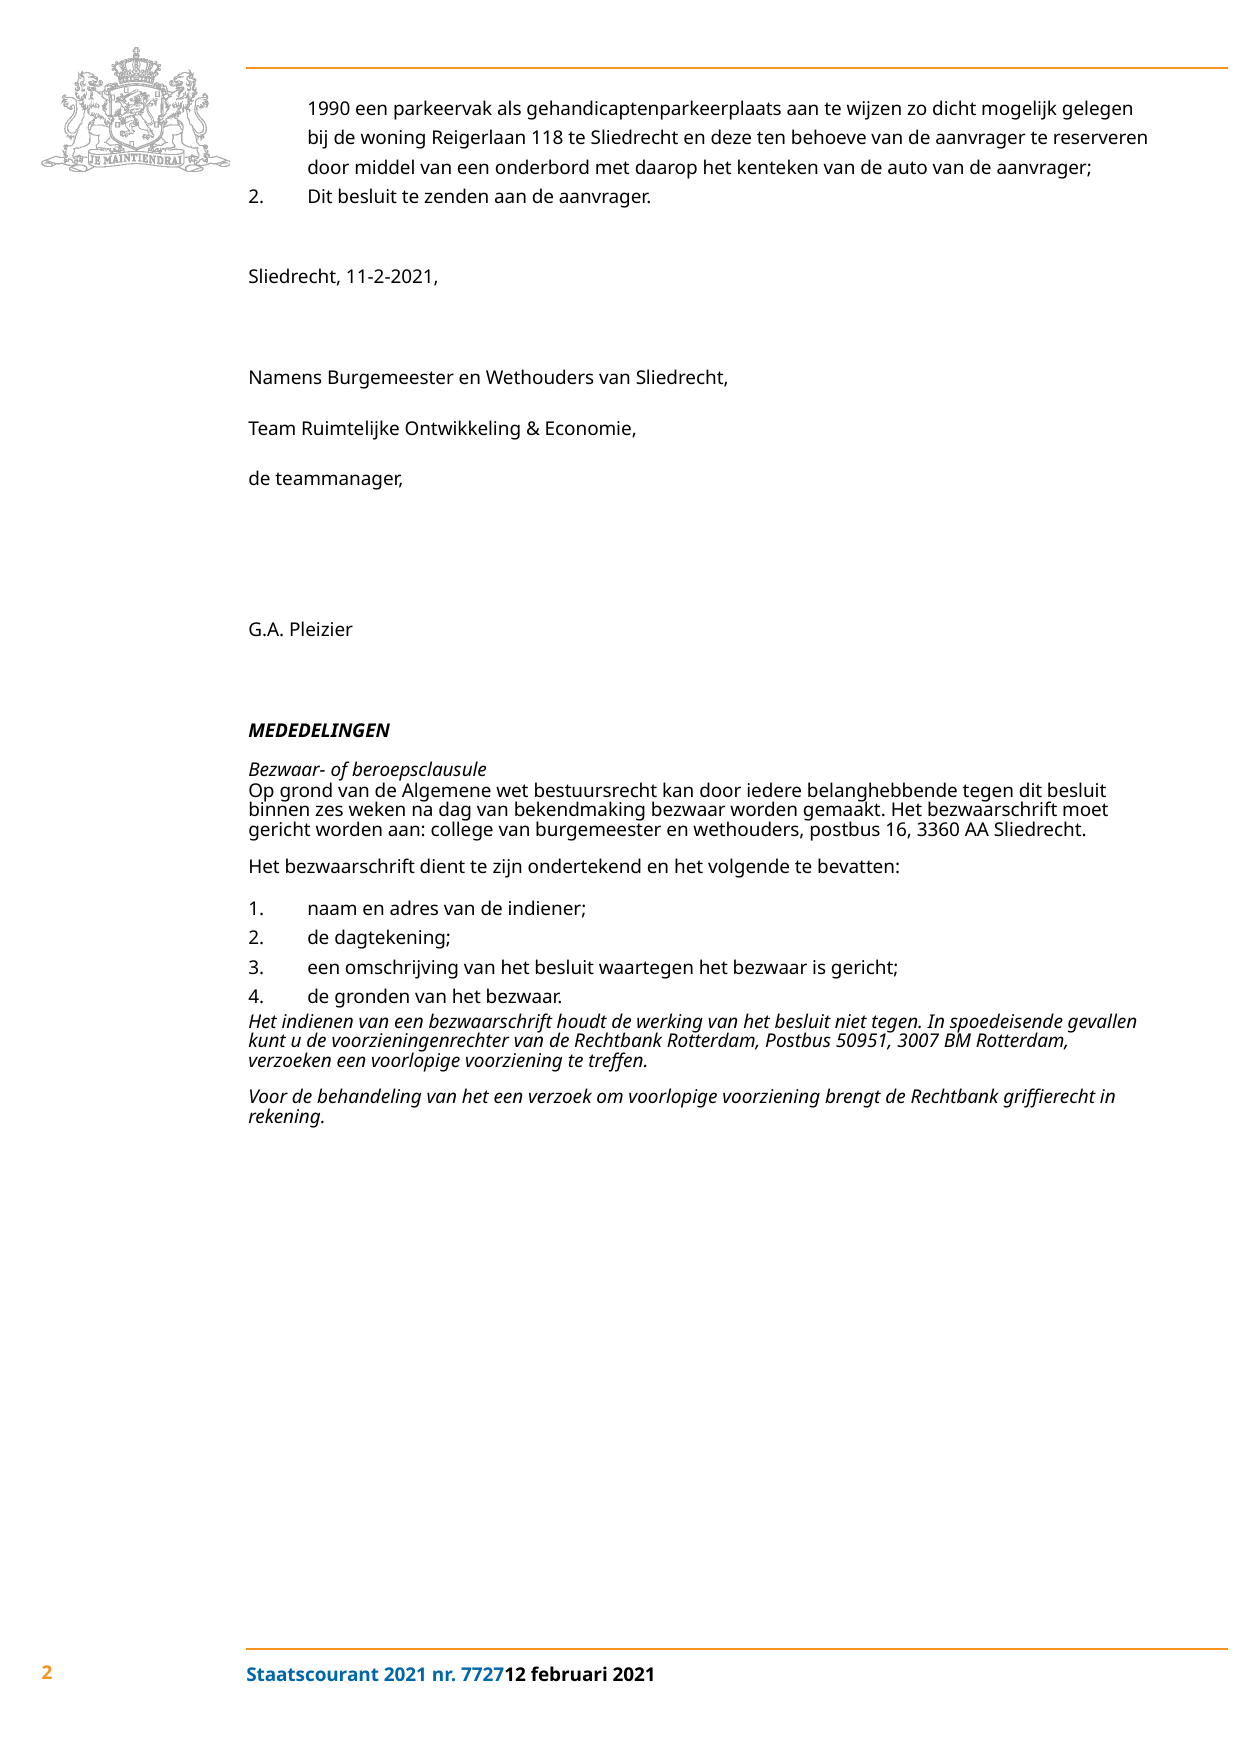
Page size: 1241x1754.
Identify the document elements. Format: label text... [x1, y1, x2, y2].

text Sliedrecht, 11-2-2021, [248, 263, 1152, 289]
text Voor de behandeling van het een verzoek om voorlopige voorziening brengt de Rechtbank griffierecht in rekening. [248, 1088, 1152, 1127]
list de dagtekening; [248, 924, 1152, 950]
list 1990 een parkeervak als gehandicaptenparkeerplaats aan te wijzen zo dicht mogelijk gelegen bij de woning Reigerlaan 118 te Sliedrecht en deze ten behoeve van de aanvrager te reserveren door middel van een onderbord met daarop het kenteken van de auto van de aanvrager; [248, 95, 1152, 180]
text G.A. Pleizier [248, 616, 1152, 642]
list de gronden van het bezwaar. [248, 983, 1152, 1009]
picture [41, 47, 231, 172]
text MEDEDELINGEN [248, 717, 1152, 743]
list naam en adres van de indiener; [248, 895, 1152, 920]
text Bezwaar- of beroepsclausule [248, 756, 1152, 782]
text Namens Burgemeester en Wethouders van Sliedrecht, [248, 364, 1152, 390]
text Team Ruimtelijke Ontwikkeling & Economie, [248, 415, 1152, 441]
text Het bezwaarschrift dient te zijn ondertekend en het volgende te bevatten: [248, 858, 1152, 877]
list Dit besluit te zenden aan de aanvrager. [248, 183, 1152, 209]
text Op grond van de Algemene wet bestuursrecht kan door iedere belanghebbende tegen dit besluit binnen zes weken na dag van bekendmaking bezwaar worden gemaakt. Het bezwaarschrift moet gericht worden aan: college van burgemeester en wethouders, postbus 16, 3360 AA Sliedrecht. [248, 782, 1152, 840]
text de teammanager, [248, 465, 1152, 491]
text Het indienen van een bezwaarschrift houdt de werking van het besluit niet tegen. In spoedeisende gevallen kunt u de voorzieningenrechter van de Rechtbank Rotterdam, Postbus 50951, 3007 BM Rotterdam, verzoeken een voorlopige voorziening te treffen. [248, 1013, 1152, 1071]
list een omschrijving van het besluit waartegen het bezwaar is gericht; [248, 954, 1152, 979]
